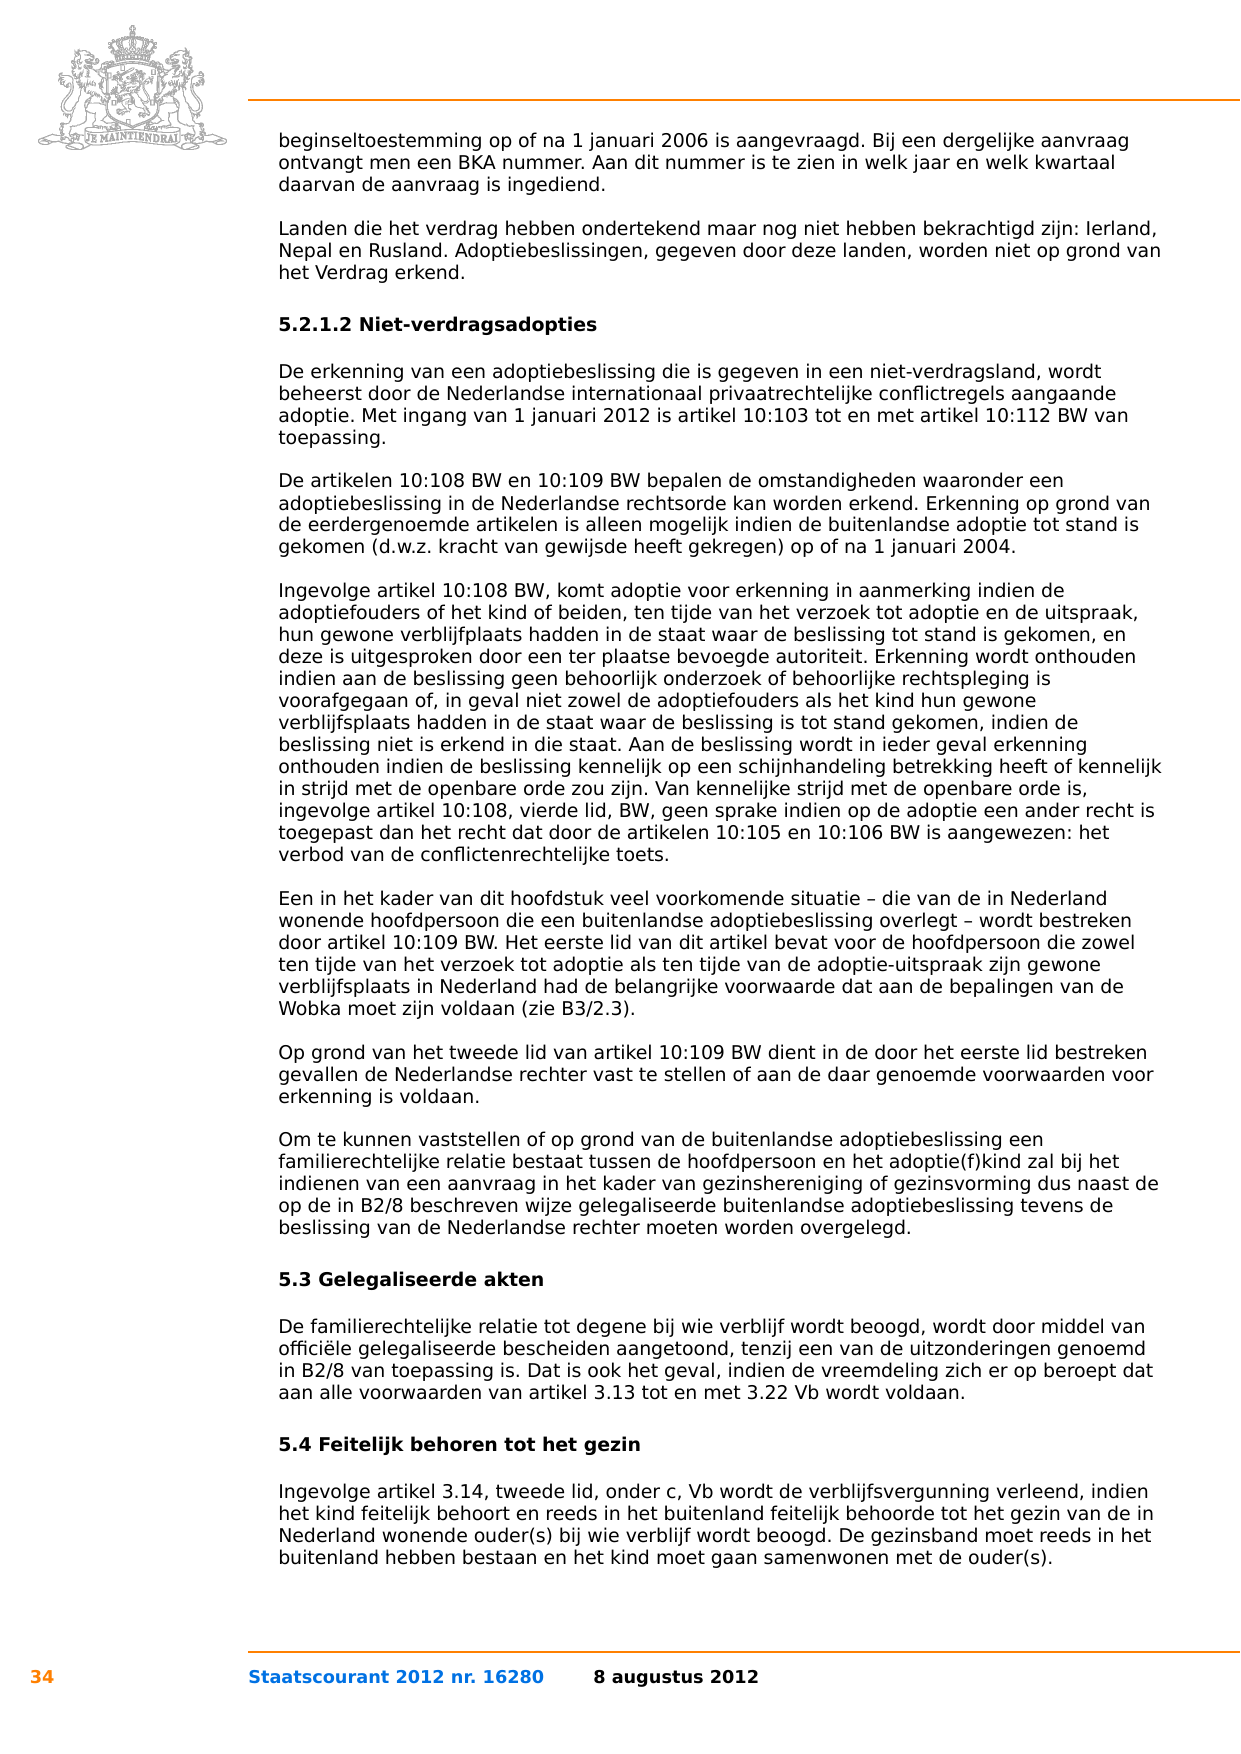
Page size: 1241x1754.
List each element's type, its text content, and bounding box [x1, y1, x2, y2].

text Landen die het verdrag hebben ondertekend maar nog niet hebben bekrachtigd zijn: Ierland, Nepal en Rusland. Adoptiebeslissingen, gegeven door deze landen, worden niet op grond van het Verdrag erkend. [278, 218, 1163, 284]
text Om te kunnen vaststellen of op grond van de buitenlandse adoptiebeslissing een familierechtelijke relatie bestaat tussen de hoofdpersoon en het adoptie(f)kind zal bij het indienen van een aanvraag in het kader van gezinshereniging of gezinsvorming dus naast de op de in B2/8 beschreven wijze gelegaliseerde buitenlandse adoptiebeslissing tevens de beslissing van de Nederlandse rechter moeten worden overgelegd. [278, 1129, 1163, 1239]
text De artikelen 10:108 BW en 10:109 BW bepalen de omstandigheden waaronder een adoptiebeslissing in de Nederlandse rechtsorde kan worden erkend. Erkenning op grond van de eerdergenoemde artikelen is alleen mogelijk indien de buitenlandse adoptie tot stand is gekomen (d.w.z. kracht van gewijsde heeft gekregen) op of na 1 januari 2004. [278, 470, 1163, 558]
text Op grond van het tweede lid van artikel 10:109 BW dient in de door het eerste lid bestreken gevallen de Nederlandse rechter vast te stellen of aan de daar genoemde voorwaarden voor erkenning is voldaan. [278, 1042, 1163, 1107]
text De erkenning van een adoptiebeslissing die is gegeven in een niet-verdragsland, wordt beheerst door de Nederlandse internationaal privaatrechtelijke conflictregels aangaande adoptie. Met ingang van 1 januari 2012 is artikel 10:103 tot en met artikel 10:112 BW van toepassing. [278, 361, 1163, 448]
text Een in het kader van dit hoofdstuk veel voorkomende situatie – die van de in Nederland wonende hoofdpersoon die een buitenlandse adoptiebeslissing overlegt – wordt bestreken door artikel 10:109 BW. Het eerste lid van dit artikel bevat voor de hoofdpersoon die zowel ten tijde van het verzoek tot adoptie als ten tijde van de adoptie-uitspraak zijn gewone verblijfsplaats in Nederland had de belangrijke voorwaarde dat aan de bepalingen van de Wobka moet zijn voldaan (zie B3/2.3). [278, 888, 1163, 1020]
text beginseltoestemming op of na 1 januari 2006 is aangevraagd. Bij een dergelijke aanvraag ontvangt men een BKA nummer. Aan dit nummer is te zien in welk jaar en welk kwartaal daarvan de aanvraag is ingediend. [278, 130, 1163, 196]
subtitle 5.2.1.2 Niet-verdragsadopties [278, 314, 1163, 336]
picture [38, 25, 227, 150]
text Ingevolge artikel 3.14, tweede lid, onder c, Vb wordt de verblijfsvergunning verleend, indien het kind feitelijk behoort en reeds in het buitenland feitelijk behoorde tot het gezin van de in Nederland wonende ouder(s) bij wie verblijf wordt beoogd. De gezinsband moet reeds in het buitenland hebben bestaan en het kind moet gaan samenwonen met de ouder(s). [278, 1481, 1163, 1569]
text Ingevolge artikel 10:108 BW, komt adoptie voor erkenning in aanmerking indien de adoptiefouders of het kind of beiden, ten tijde van het verzoek tot adoptie en de uitspraak, hun gewone verblijfplaats hadden in de staat waar de beslissing tot stand is gekomen, en deze is uitgesproken door een ter plaatse bevoegde autoriteit. Erkenning wordt onthouden indien aan de beslissing geen behoorlijk onderzoek of behoorlijke rechtspleging is voorafgegaan of, in geval niet zowel de adoptiefouders als het kind hun gewone verblijfsplaats hadden in de staat waar de beslissing is tot stand gekomen, indien de beslissing niet is erkend in die staat. Aan de beslissing wordt in ieder geval erkenning onthouden indien de beslissing kennelijk op een schijnhandeling betrekking heeft of kennelijk in strijd met de openbare orde zou zijn. Van kennelijke strijd met de openbare orde is, ingevolge artikel 10:108, vierde lid, BW, geen sprake indien op de adoptie een ander recht is toegepast dan het recht dat door de artikelen 10:105 en 10:106 BW is aangewezen: het verbod van de conflictenrechtelijke toets. [278, 580, 1163, 866]
text De familierechtelijke relatie tot degene bij wie verblijf wordt beoogd, wordt door middel van officiële gelegaliseerde bescheiden aangetoond, tenzij een van de uitzonderingen genoemd in B2/8 van toepassing is. Dat is ook het geval, indien de vreemdeling zich er op beroept dat aan alle voorwaarden van artikel 3.13 tot en met 3.22 Vb wordt voldaan. [278, 1316, 1163, 1404]
subtitle 5.4 Feitelijk behoren tot het gezin [278, 1434, 1163, 1456]
subtitle 5.3 Gelegaliseerde akten [278, 1269, 1163, 1291]
